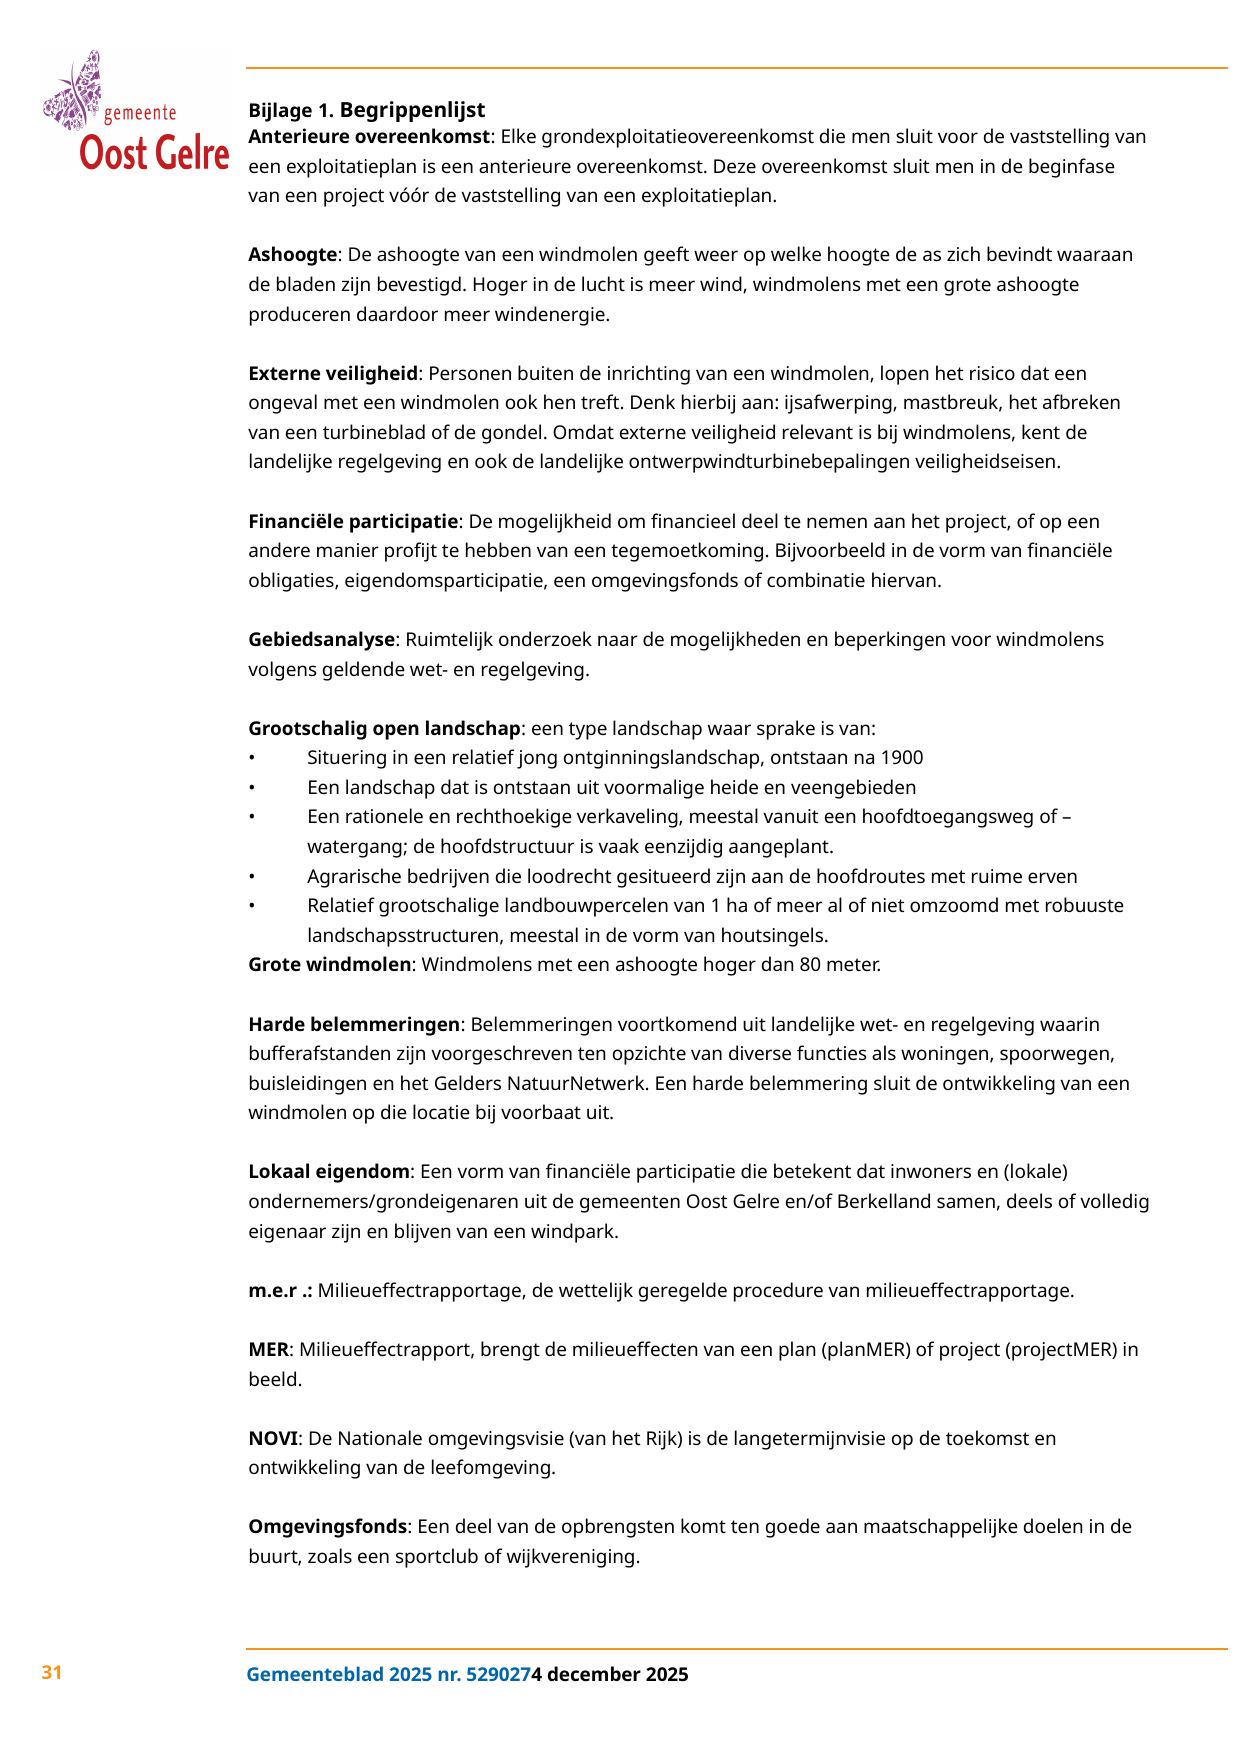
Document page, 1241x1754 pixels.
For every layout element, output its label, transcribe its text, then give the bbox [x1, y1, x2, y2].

text MER: Milieueffectrapport, brengt de milieueffecten van een plan (planMER) of project (projectMER) in beeld. [248, 1336, 1152, 1392]
text Bijlage 1. Begrippenlijst [248, 95, 1152, 123]
list Relatief grootschalige landbouwpercelen van 1 ha of meer al of niet omzoomd met robuuste landschapsstructuren, meestal in de vorm van houtsingels. [248, 892, 1152, 948]
text Gebiedsanalyse: Ruimtelijk onderzoek naar de mogelijkheden en beperkingen voor windmolens volgens geldende wet- en regelgeving. [248, 626, 1152, 682]
text Financiële participatie: De mogelijkheid om financieel deel te nemen aan het project, of op een andere manier profijt te hebben van een tegemoetkoming. Bijvoorbeeld in de vorm van financiële obligaties, eigendomsparticipatie, een omgevingsfonds of combinatie hiervan. [248, 508, 1152, 593]
picture [41, 47, 231, 172]
list Situering in een relatief jong ontginningslandschap, ontstaan na 1900 [248, 744, 1152, 770]
text Omgevingsfonds: Een deel van de opbrengsten komt ten goede aan maatschappelijke doelen in de buurt, zoals een sportclub of wijkvereniging. [248, 1514, 1152, 1569]
text Anterieure overeenkomst: Elke grondexploitatieovereenkomst die men sluit voor de vaststelling van een exploitatieplan is een anterieure overeenkomst. Deze overeenkomst sluit men in de beginfase van een project vóór de vaststelling van een exploitatieplan. [248, 123, 1152, 208]
list Een landschap dat is ontstaan uit voormalige heide en veengebieden [248, 774, 1152, 800]
text Ashoogte: De ashoogte van een windmolen geeft weer op welke hoogte de as zich bevindt waaraan de bladen zijn bevestigd. Hoger in de lucht is meer wind, windmolens met een grote ashoogte produceren daardoor meer windenergie. [248, 242, 1152, 327]
text Lokaal eigendom: Een vorm van financiële participatie die betekent dat inwoners en (lokale) ondernemers/grondeigenaren uit de gemeenten Oost Gelre en/of Berkelland samen, deels of volledig eigenaar zijn en blijven van een windpark. [248, 1159, 1152, 1244]
text Grootschalig open landschap: een type landschap waar sprake is van: [248, 715, 1152, 741]
text Externe veiligheid: Personen buiten de inrichting van een windmolen, lopen het risico dat een ongeval met een windmolen ook hen treft. Denk hierbij aan: ijsafwerping, mastbreuk, het afbreken van een turbineblad of de gondel. Omdat externe veiligheid relevant is bij windmolens, kent de landelijke regelgeving en ook de landelijke ontwerpwindturbinebepalingen veiligheidseisen. [248, 360, 1152, 474]
list Een rationele en rechthoekige verkaveling, meestal vanuit een hoofdtoegangsweg of –watergang; de hoofdstructuur is vaak eenzijdig aangeplant. [248, 804, 1152, 859]
text Grote windmolen: Windmolens met een ashoogte hoger dan 80 meter. [248, 952, 1152, 977]
list Agrarische bedrijven die loodrecht gesitueerd zijn aan de hoofdroutes met ruime erven [248, 863, 1152, 889]
text Harde belemmeringen: Belemmeringen voortkomend uit landelijke wet- en regelgeving waarin bufferafstanden zijn voorgeschreven ten opzichte van diverse functies als woningen, spoorwegen, buisleidingen en het Gelders NatuurNetwerk. Een harde belemmering sluit de ontwikkeling van een windmolen op die locatie bij voorbaat uit. [248, 1011, 1152, 1125]
text NOVI: De Nationale omgevingsvisie (van het Rijk) is de langetermijnvisie op de toekomst en ontwikkeling van de leefomgeving. [248, 1425, 1152, 1480]
text m.e.r .: Milieueffectrapportage, de wettelijk geregelde procedure van milieueffectrapportage. [248, 1277, 1152, 1303]
